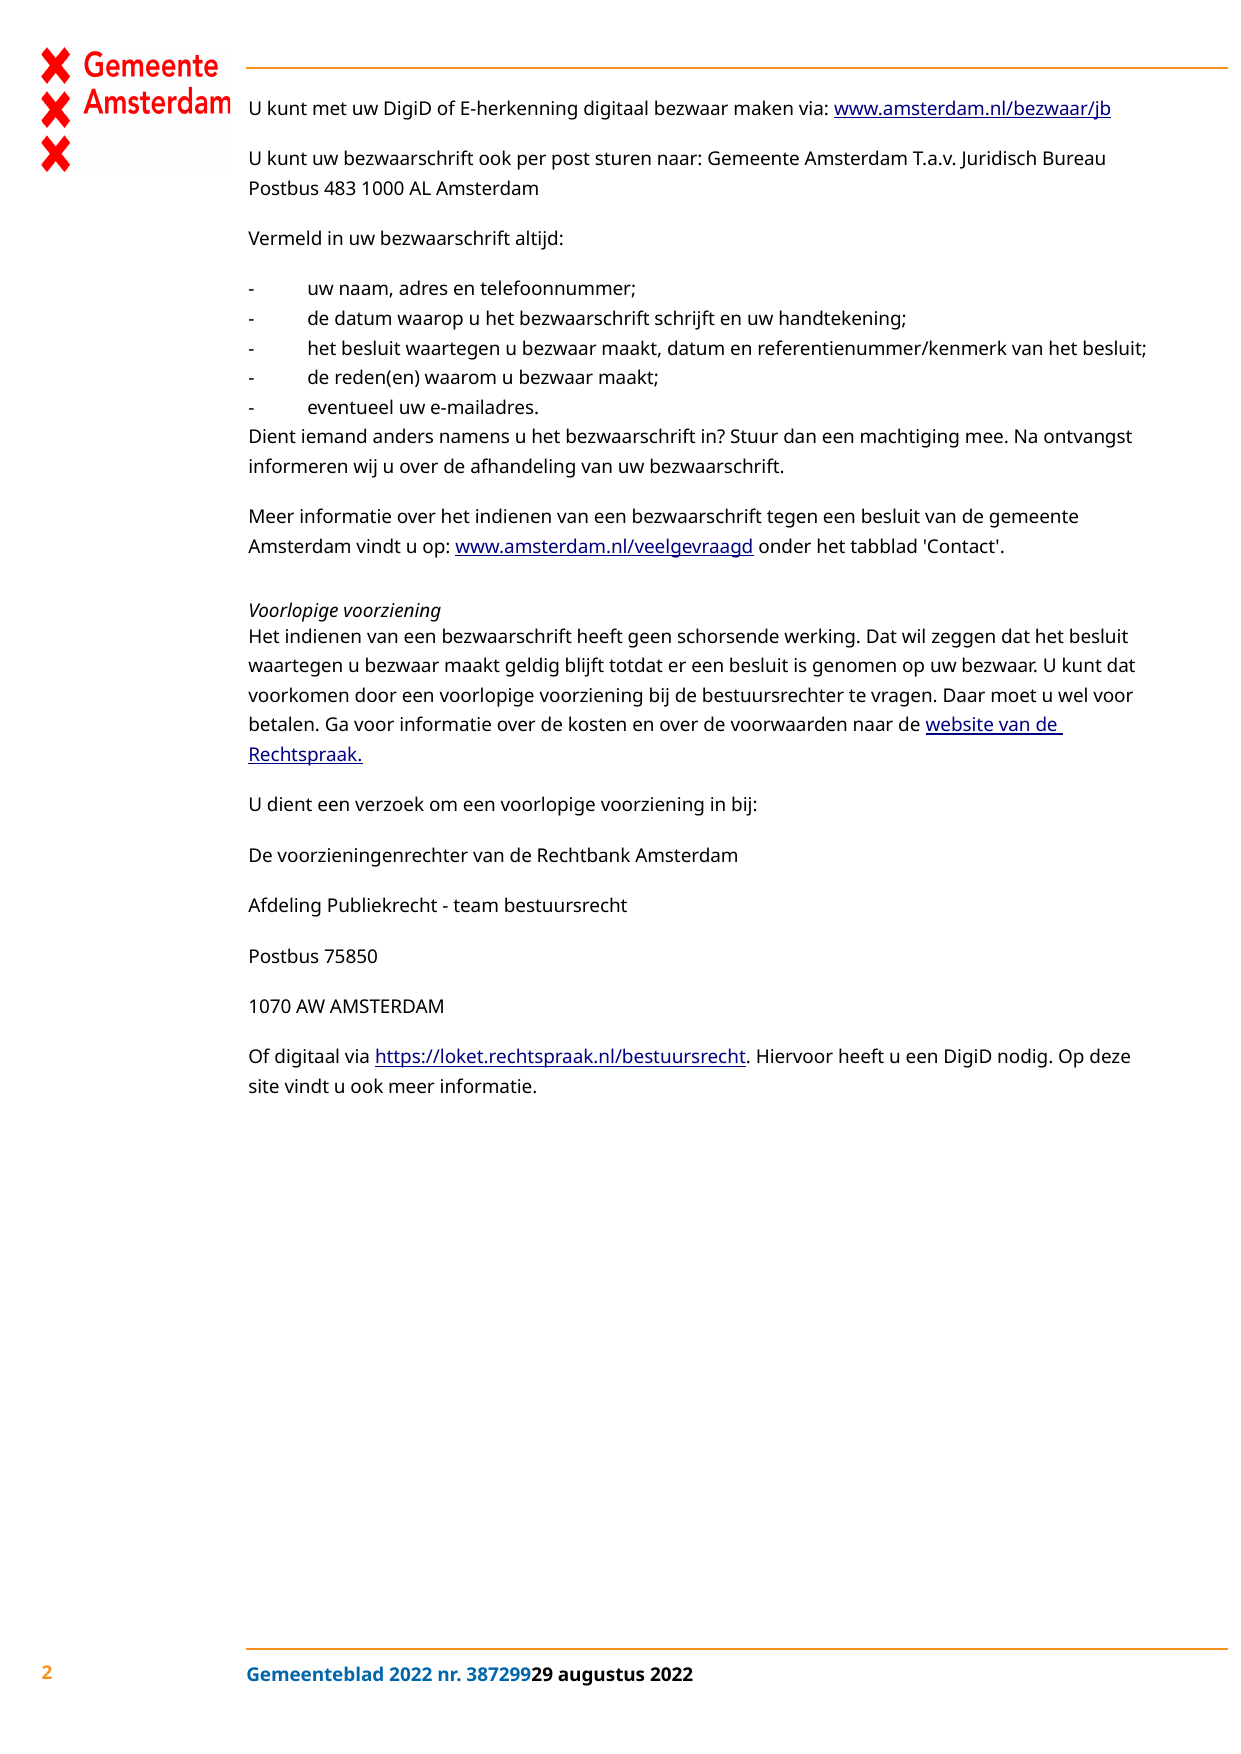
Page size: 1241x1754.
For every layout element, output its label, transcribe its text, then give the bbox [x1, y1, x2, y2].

picture [41, 47, 231, 172]
text Voorlopige voorziening [248, 597, 1152, 623]
text U kunt met uw DigiD of E-herkenning digitaal bezwaar maken via: www.amsterdam.nl/bezwaar/jb [248, 95, 1152, 121]
text Dient iemand anders namens u het bezwaarschrift in? Stuur dan een machtiging mee. Na ontvangst informeren wij u over de afhandeling van uw bezwaarschrift. [248, 423, 1152, 479]
list de reden(en) waarom u bezwaar maakt; [248, 364, 1152, 390]
text Vermeld in uw bezwaarschrift altijd: [248, 225, 1152, 251]
text Postbus 75850 [248, 943, 1152, 968]
text U kunt uw bezwaarschrift ook per post sturen naar: Gemeente Amsterdam T.a.v. Juridisch Bureau Postbus 483 1000 AL Amsterdam [248, 145, 1152, 201]
list de datum waarop u het bezwaarschrift schrijft en uw handtekening; [248, 305, 1152, 331]
text Meer informatie over het indienen van een bezwaarschrift tegen een besluit van de gemeente Amsterdam vindt u op: www.amsterdam.nl/veelgevraagd onder het tabblad 'Contact'. [248, 503, 1152, 559]
text De voorzieningenrechter van de Rechtbank Amsterdam [248, 842, 1152, 868]
text 1070 AW AMSTERDAM [248, 993, 1152, 1019]
list eventueel uw e-mailadres. [248, 394, 1152, 420]
text Het indienen van een bezwaarschrift heeft geen schorsende werking. Dat wil zeggen dat het besluit waartegen u bezwaar maakt geldig blijft totdat er een besluit is genomen op uw bezwaar. U kunt dat voorkomen door een voorlopige voorziening bij de bestuursrechter te vragen. Daar moet u wel voor betalen. Ga voor informatie over de kosten en over de voorwaarden naar de website van de Rechtspraak. [248, 623, 1152, 767]
list uw naam, adres en telefoonnummer; [248, 276, 1152, 301]
list het besluit waartegen u bezwaar maakt, datum en referentienummer/kenmerk van het besluit; [248, 335, 1152, 361]
text Afdeling Publiekrecht - team bestuursrecht [248, 892, 1152, 918]
text U dient een verzoek om een voorlopige voorziening in bij: [248, 792, 1152, 817]
text Of digitaal via https://loket.rechtspraak.nl/bestuursrecht. Hiervoor heeft u een DigiD nodig. Op deze site vindt u ook meer informatie. [248, 1044, 1152, 1099]
